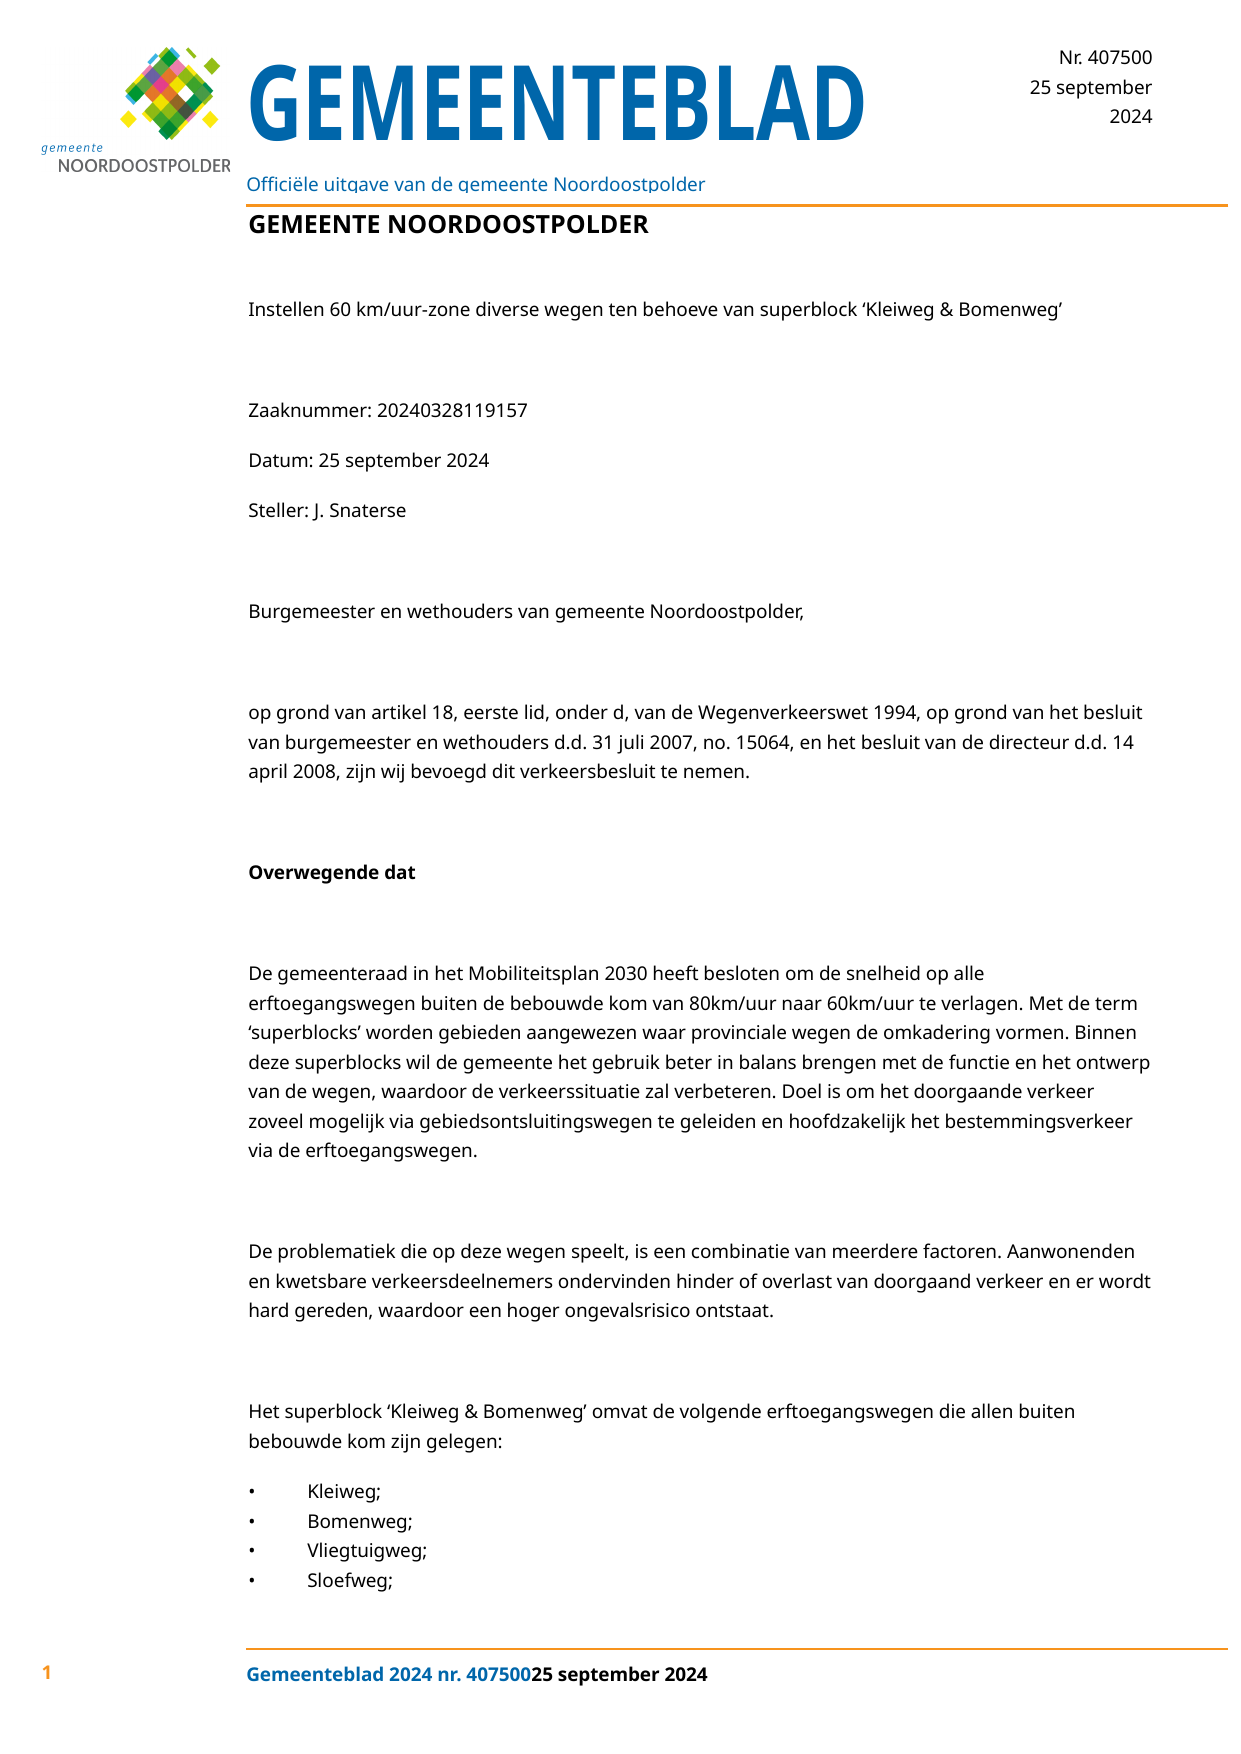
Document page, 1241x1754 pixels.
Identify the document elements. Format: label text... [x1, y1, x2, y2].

text Datum: 25 september 2024 [248, 447, 1152, 473]
text Overwegende dat [248, 859, 1152, 885]
text GEMEENTE NOORDOOSTPOLDER [248, 207, 1152, 241]
text De gemeenteraad in het Mobiliteitsplan 2030 heeft besloten om de snelheid op alle erftoegangswegen buiten de bebouwde kom van 80km/uur naar 60km/uur te verlagen. Met de term ‘superblocks’ worden gebieden aangewezen waar provinciale wegen de omkadering vormen. Binnen deze superblocks wil de gemeente het gebruik beter in balans brengen met de functie en het ontwerp van de wegen, waardoor de verkeerssituatie zal verbeteren. Doel is om het doorgaande verkeer zoveel mogelijk via gebiedsontsluitingswegen te geleiden en hoofdzakelijk het bestemmingsverkeer via de erftoegangswegen. [248, 960, 1152, 1163]
text Zaaknummer: 20240328119157 [248, 397, 1152, 423]
text Steller: J. Snaterse [248, 498, 1152, 523]
list Bomenweg; [248, 1508, 1152, 1534]
list Vliegtuigweg; [248, 1538, 1152, 1563]
list Sloefweg; [248, 1567, 1152, 1593]
picture [41, 47, 231, 172]
text Burgemeester en wethouders van gemeente Noordoostpolder, [248, 598, 1152, 624]
text op grond van artikel 18, eerste lid, onder d, van de Wegenverkeerswet 1994, op grond van het besluit van burgemeester en wethouders d.d. 31 juli 2007, no. 15064, en het besluit van de directeur d.d. 14 april 2008, zijn wij bevoegd dit verkeersbesluit te nemen. [248, 699, 1152, 784]
text Het superblock ‘Kleiweg & Bomenweg’ omvat de volgende erftoegangswegen die allen buiten bebouwde kom zijn gelegen: [248, 1398, 1152, 1454]
text Instellen 60 km/uur-zone diverse wegen ten behoeve van superblock ‘Kleiweg & Bomenweg’ [248, 296, 1152, 322]
list Kleiweg; [248, 1478, 1152, 1504]
text De problematiek die op deze wegen speelt, is een combinatie van meerdere factoren. Aanwonenden en kwetsbare verkeersdeelnemers ondervinden hinder of overlast van doorgaand verkeer en er wordt hard gereden, waardoor een hoger ongevalsrisico ontstaat. [248, 1238, 1152, 1323]
